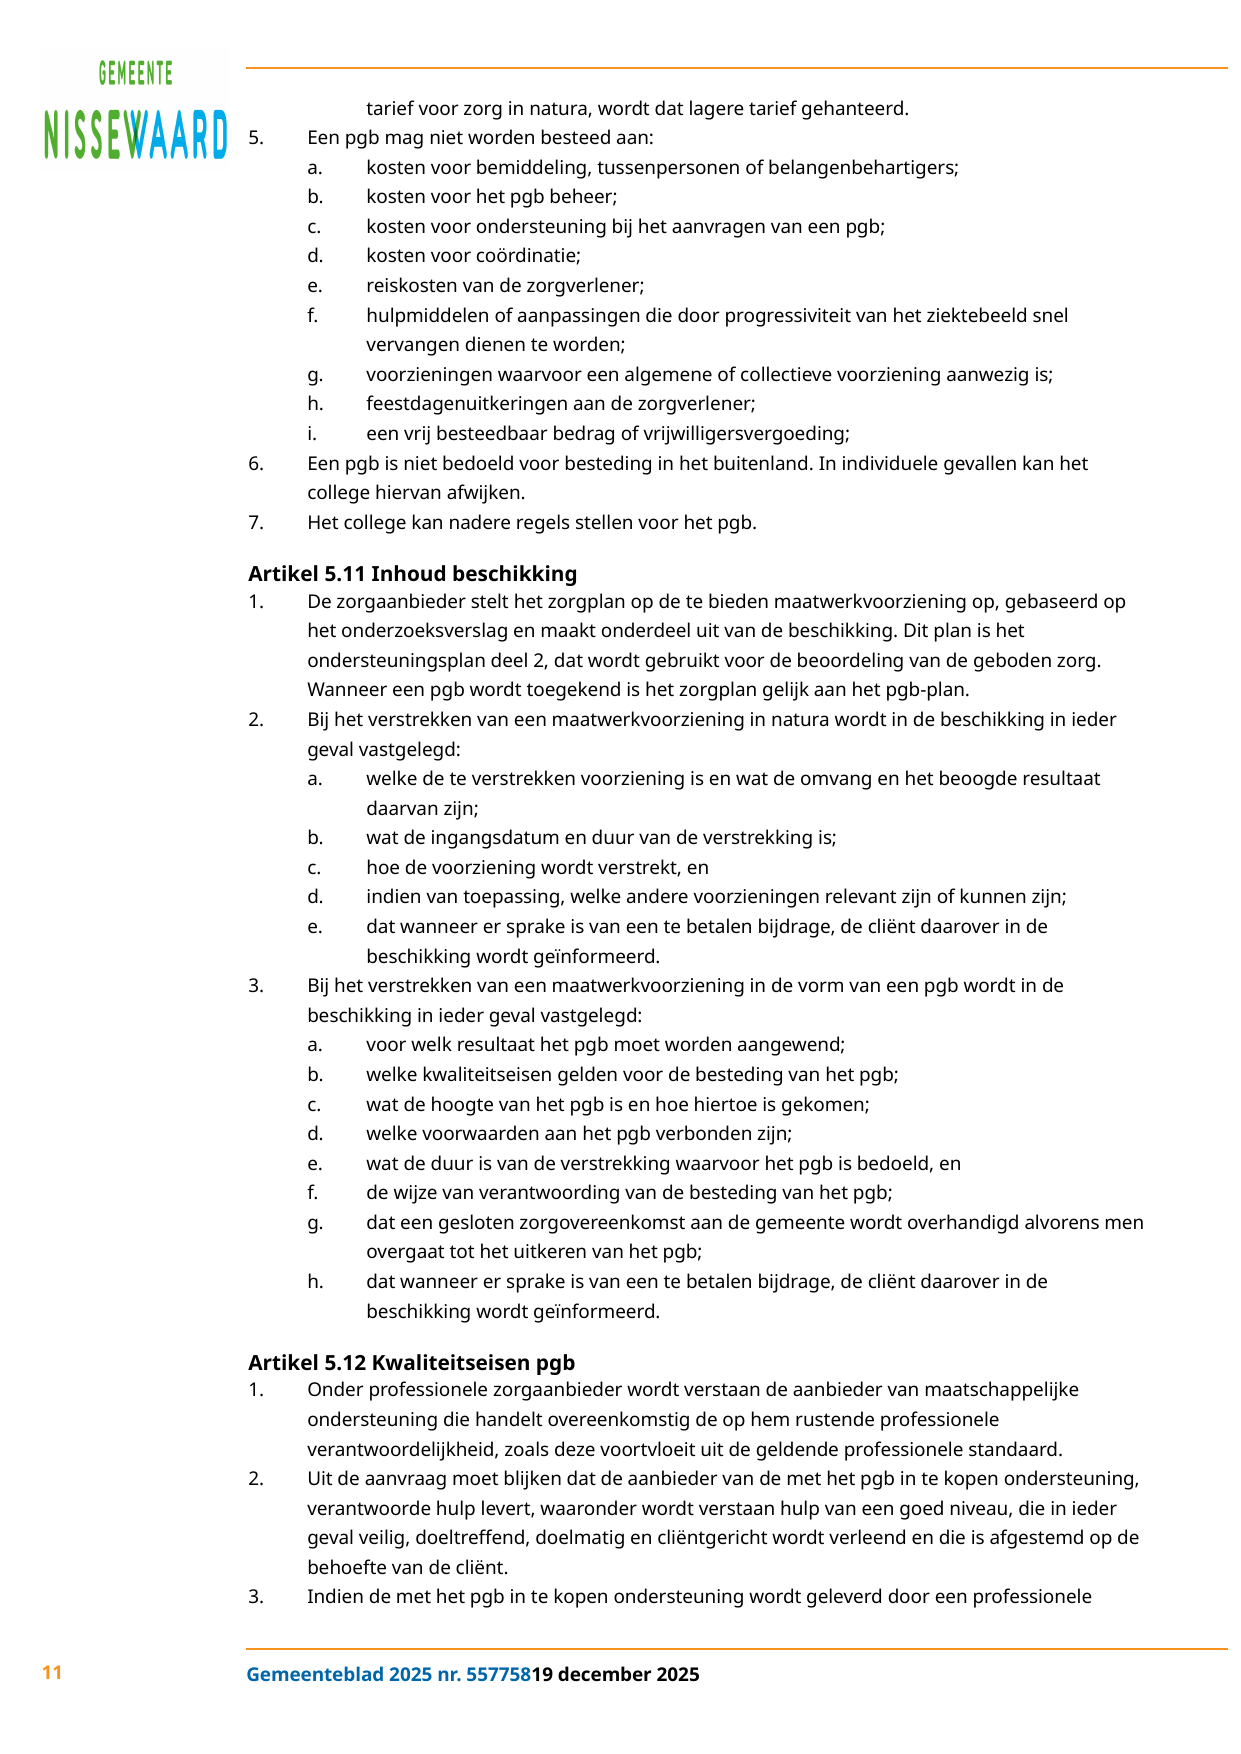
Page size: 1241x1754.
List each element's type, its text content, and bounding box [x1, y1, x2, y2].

list voor welk resultaat het pgb moet worden aangewend; [307, 1032, 1152, 1057]
list welke kwaliteitseisen gelden voor de besteding van het pgb; [307, 1061, 1152, 1087]
list kosten voor ondersteuning bij het aanvragen van een pgb; [307, 213, 1152, 239]
list de wijze van verantwoording van de besteding van het pgb; [307, 1179, 1152, 1205]
list kosten voor bemiddeling, tussenpersonen of belangenbehartigers; [307, 154, 1152, 180]
list De zorgaanbieder stelt het zorgplan op de te bieden maatwerkvoorziening op, gebaseerd op het onderzoeksverslag en maakt onderdeel uit van de beschikking. Dit plan is het ondersteuningsplan deel 2, dat wordt gebruikt voor de beoordeling van de geboden zorg. Wanneer een pgb wordt toegekend is het zorgplan gelijk aan het pgb-plan. [248, 588, 1152, 702]
list Een pgb is niet bedoeld voor besteding in het buitenland. In individuele gevallen kan het college hiervan afwijken. [248, 450, 1152, 505]
list Een pgb mag niet worden besteed aan: [248, 124, 1152, 150]
list dat wanneer er sprake is van een te betalen bijdrage, de cliënt daarover in de beschikking wordt geïnformeerd. [307, 1268, 1152, 1323]
list wat de duur is van de verstrekking waarvoor het pgb is bedoeld, en [307, 1150, 1152, 1176]
list Bij het verstrekken van een maatwerkvoorziening in de vorm van een pgb wordt in de beschikking in ieder geval vastgelegd: [248, 972, 1152, 1028]
list kosten voor coördinatie; [307, 243, 1152, 268]
list tarief voor zorg in natura, wordt dat lagere tarief gehanteerd. [307, 95, 1152, 121]
list reiskosten van de zorgverlener; [307, 272, 1152, 298]
list dat wanneer er sprake is van een te betalen bijdrage, de cliënt daarover in de beschikking wordt geïnformeerd. [307, 913, 1152, 968]
list welke voorwaarden aan het pgb verbonden zijn; [307, 1120, 1152, 1146]
list Onder professionele zorgaanbieder wordt verstaan de aanbieder van maatschappelijke ondersteuning die handelt overeenkomstig de op hem rustende professionele verantwoordelijkheid, zoals deze voortvloeit uit de geldende professionele standaard. [248, 1377, 1152, 1462]
list Indien de met het pgb in te kopen ondersteuning wordt geleverd door een professionele [248, 1584, 1152, 1609]
list dat een gesloten zorgovereenkomst aan de gemeente wordt overhandigd alvorens men overgaat tot het uitkeren van het pgb; [307, 1209, 1152, 1264]
list een vrij besteedbaar bedrag of vrijwilligersvergoeding; [307, 420, 1152, 446]
list voorzieningen waarvoor een algemene of collectieve voorziening aanwezig is; [307, 361, 1152, 387]
list hulpmiddelen of aanpassingen die door progressiviteit van het ziektebeeld snel vervangen dienen te worden; [307, 302, 1152, 357]
list Het college kan nadere regels stellen voor het pgb. [248, 509, 1152, 535]
list Uit de aanvraag moet blijken dat de aanbieder van de met het pgb in te kopen ondersteuning, verantwoorde hulp levert, waaronder wordt verstaan hulp van een goed niveau, die in ieder geval veilig, doeltreffend, doelmatig en cliëntgericht wordt verleend en die is afgestemd op de behoefte van de cliënt. [248, 1465, 1152, 1580]
picture [41, 47, 231, 172]
list feestdagenuitkeringen aan de zorgverlener; [307, 391, 1152, 416]
list Bij het verstrekken van een maatwerkvoorziening in natura wordt in de beschikking in ieder geval vastgelegd: [248, 706, 1152, 761]
list wat de hoogte van het pgb is en hoe hiertoe is gekomen; [307, 1091, 1152, 1116]
text Artikel 5.12 Kwaliteitseisen pgb [248, 1348, 1152, 1377]
list kosten voor het pgb beheer; [307, 183, 1152, 209]
list indien van toepassing, welke andere voorzieningen relevant zijn of kunnen zijn; [307, 884, 1152, 909]
list hoe de voorziening wordt verstrekt, en [307, 854, 1152, 880]
text Artikel 5.11 Inhoud beschikking [248, 559, 1152, 588]
list welke de te verstrekken voorziening is en wat de omvang en het beoogde resultaat daarvan zijn; [307, 765, 1152, 821]
list wat de ingangsdatum en duur van de verstrekking is; [307, 824, 1152, 850]
